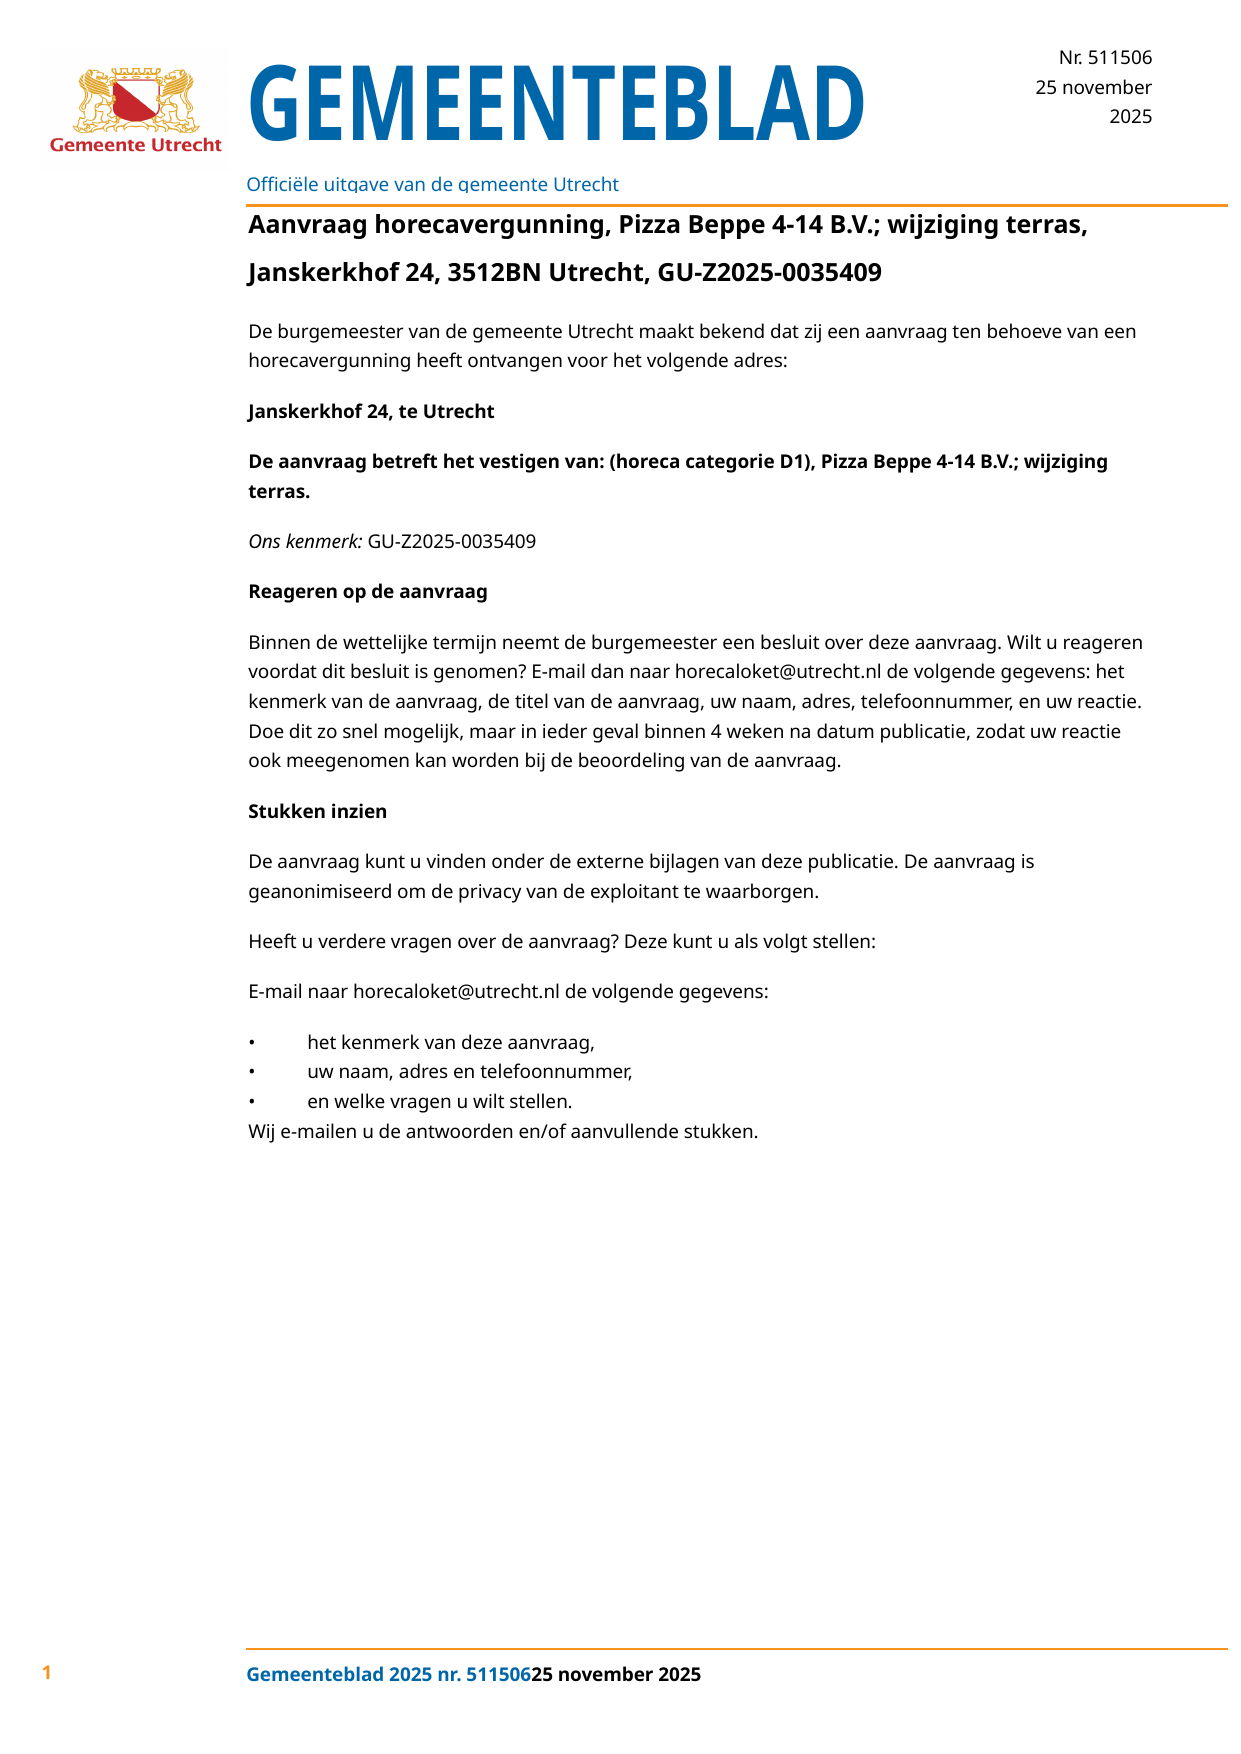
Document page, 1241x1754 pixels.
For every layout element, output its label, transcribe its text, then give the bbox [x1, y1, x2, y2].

list en welke vragen u wilt stellen. [248, 1088, 1152, 1114]
text Ons kenmerk: GU-Z2025-0035409 [248, 528, 1152, 554]
text Stukken inzien [248, 798, 1152, 824]
text De aanvraag betreft het vestigen van: (horeca categorie D1), Pizza Beppe 4-14 B.V.; wijziging terras. [248, 448, 1152, 504]
list het kenmerk van deze aanvraag, [248, 1029, 1152, 1055]
text Binnen de wettelijke termijn neemt de burgemeester een besluit over deze aanvraag. Wilt u reageren voordat dit besluit is genomen? E-mail dan naar horecaloket@utrecht.nl de volgende gegevens: het kenmerk van de aanvraag, de titel van de aanvraag, uw naam, adres, telefoonnummer, en uw reactie. Doe dit zo snel mogelijk, maar in ieder geval binnen 4 weken na datum publicatie, zodat uw reactie ook meegenomen kan worden bij de beoordeling van de aanvraag. [248, 629, 1152, 773]
text Heeft u verdere vragen over de aanvraag? Deze kunt u als volgt stellen: [248, 928, 1152, 954]
text De burgemeester van de gemeente Utrecht maakt bekend dat zij een aanvraag ten behoeve van een horecavergunning heeft ontvangen voor het volgende adres: [248, 318, 1152, 373]
text De aanvraag kunt u vinden onder de externe bijlagen van deze publicatie. De aanvraag is geanonimiseerd om de privacy van de exploitant te waarborgen. [248, 848, 1152, 904]
text Aanvraag horecavergunning, Pizza Beppe 4-14 B.V.; wijziging terras, Janskerkhof 24, 3512BN Utrecht, GU-Z2025-0035409 [248, 207, 1152, 288]
list uw naam, adres en telefoonnummer, [248, 1059, 1152, 1084]
picture [41, 47, 231, 172]
text E-mail naar horecaloket@utrecht.nl de volgende gegevens: [248, 979, 1152, 1004]
text Reageren op de aanvraag [248, 579, 1152, 604]
text Janskerkhof 24, te Utrecht [248, 398, 1152, 424]
text Wij e-mailen u de antwoorden en/of aanvullende stukken. [248, 1118, 1152, 1144]
